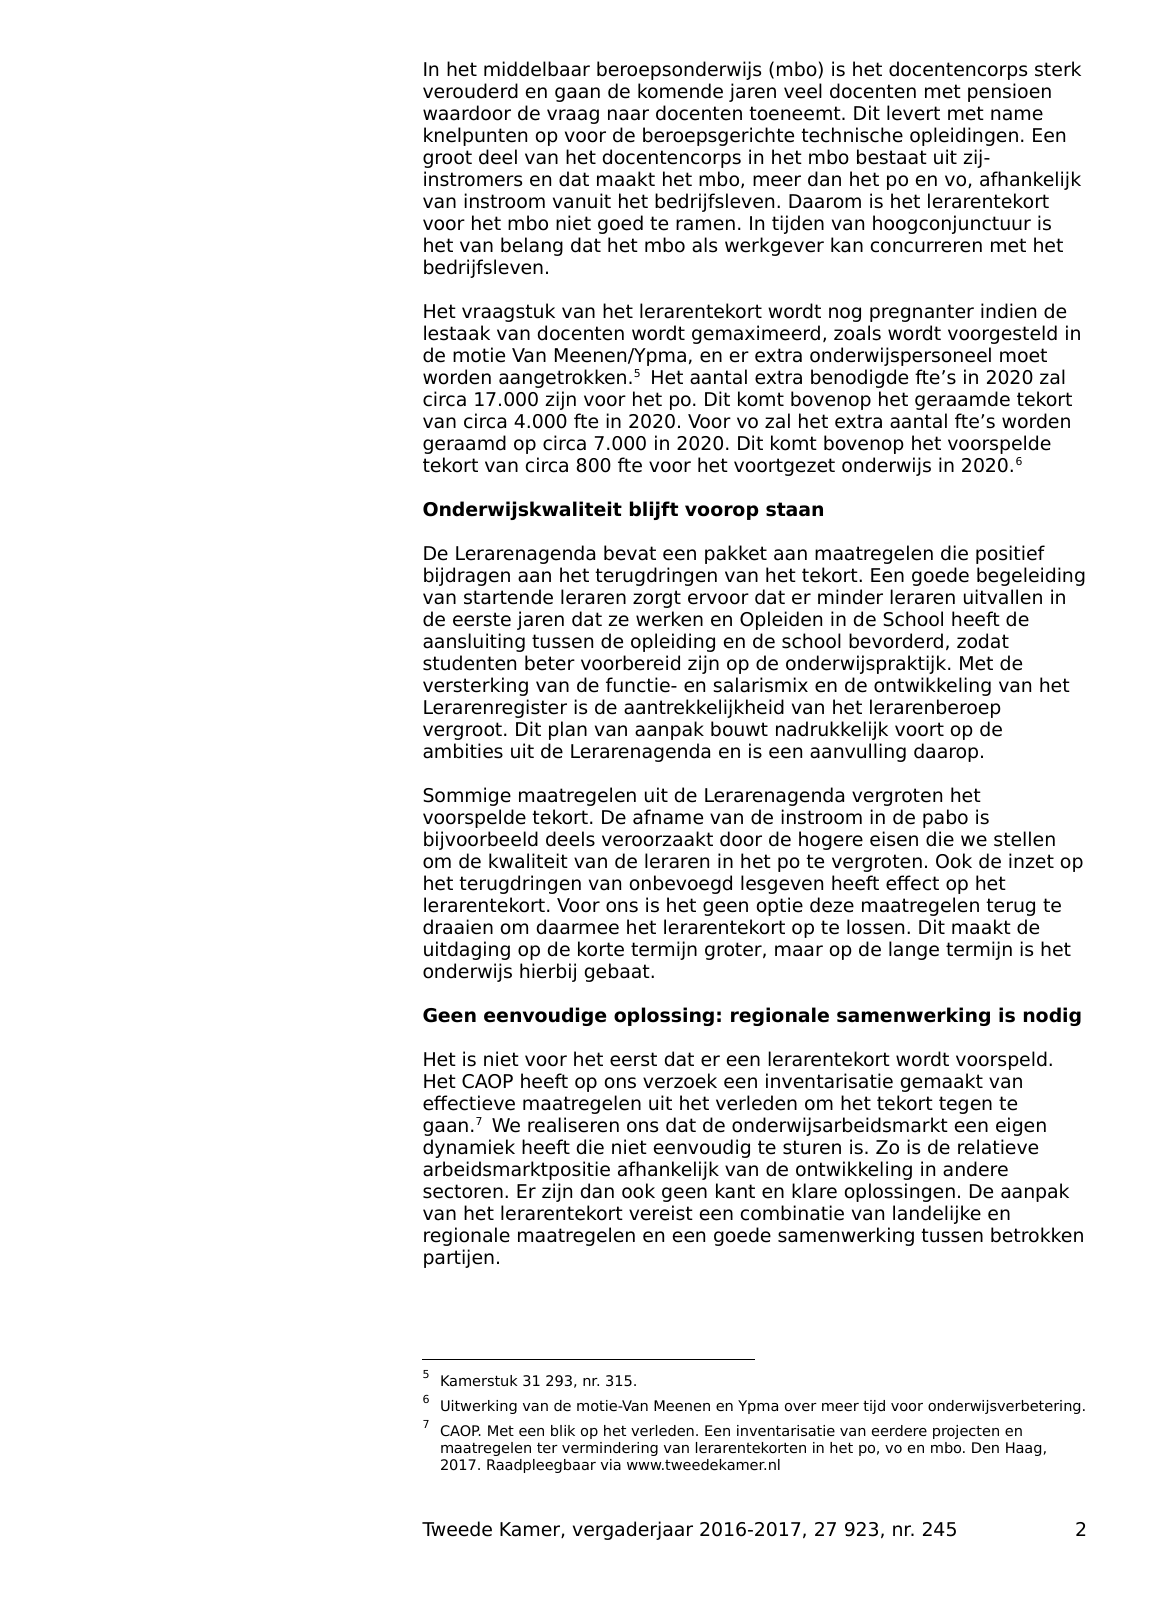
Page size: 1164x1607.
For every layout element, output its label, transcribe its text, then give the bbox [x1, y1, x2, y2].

text De Lerarenagenda bevat een pakket aan maatregelen die positief bijdragen aan het terugdringen van het tekort. Een goede begeleiding van startende leraren zorgt ervoor dat er minder leraren uitvallen in de eerste jaren dat ze werken en Opleiden in de School heeft de aansluiting tussen de opleiding en de school bevorderd, zodat studenten beter voorbereid zijn op de onderwijspraktijk. Met de versterking van de functie- en salarismix en de ontwikkeling van het Lerarenregister is de aantrekkelijkheid van het lerarenberoep vergroot. Dit plan van aanpak bouwt nadrukkelijk voort op de ambities uit de Lerarenagenda en is een aanvulling daarop. [422, 543, 1087, 763]
subtitle Geen eenvoudige oplossing: regionale samenwerking is nodig [422, 1005, 1087, 1027]
text CAOP. Met een blik op het verleden. Een inventarisatie van eerdere projecten en maatregelen ter vermindering van lerarentekorten in het po, vo en mbo. Den Haag, 2017. Raadpleegbaar via www.tweedekamer.nl [422, 1418, 1087, 1474]
text Uitwerking van de motie-Van Meenen en Ypma over meer tijd voor onderwijsverbetering. [422, 1393, 1087, 1416]
text Sommige maatregelen uit de Lerarenagenda vergroten het voorspelde tekort. De afname van de instroom in de pabo is bijvoorbeeld deels veroorzaakt door de hogere eisen die we stellen om de kwaliteit van de leraren in het po te vergroten. Ook de inzet op het terugdringen van onbevoegd lesgeven heeft effect op het lerarentekort. Voor ons is het geen optie deze maatregelen terug te draaien om daarmee het lerarentekort op te lossen. Dit maakt de uitdaging op de korte termijn groter, maar op de lange termijn is het onderwijs hierbij gebaat. [422, 785, 1087, 983]
subtitle Onderwijskwaliteit blijft voorop staan [422, 499, 1087, 521]
text Het is niet voor het eerst dat er een lerarentekort wordt voorspeld. Het CAOP heeft op ons verzoek een inventarisatie gemaakt van effectieve maatregelen uit het verleden om het tekort tegen te gaan. We realiseren ons dat de onderwijsarbeidsmarkt een eigen dynamiek heeft die niet eenvoudig te sturen is. Zo is de relatieve arbeidsmarktpositie afhankelijk van de ontwikkeling in andere sectoren. Er zijn dan ook geen kant en klare oplossingen. De aanpak van het lerarentekort vereist een combinatie van landelijke en regionale maatregelen en een goede samenwerking tussen betrokken partijen. [422, 1049, 1087, 1269]
text Het vraagstuk van het lerarentekort wordt nog pregnanter indien de lestaak van docenten wordt gemaximeerd, zoals wordt voorgesteld in de motie Van Meenen/Ypma, en er extra onderwijspersoneel moet worden aangetrokken. Het aantal extra benodigde fte’s in 2020 zal circa 17.000 zijn voor het po. Dit komt bovenop het geraamde tekort van circa 4.000 fte in 2020. Voor vo zal het extra aantal fte’s worden geraamd op circa 7.000 in 2020. Dit komt bovenop het voorspelde tekort van circa 800 fte voor het voortgezet onderwijs in 2020. [422, 301, 1087, 477]
text In het middelbaar beroepsonderwijs (mbo) is het docentencorps sterk verouderd en gaan de komende jaren veel docenten met pensioen waardoor de vraag naar docenten toeneemt. Dit levert met name knelpunten op voor de beroepsgerichte technische opleidingen. Een groot deel van het docentencorps in het mbo bestaat uit zij-instromers en dat maakt het mbo, meer dan het po en vo, afhankelijk van instroom vanuit het bedrijfsleven. Daarom is het lerarentekort voor het mbo niet goed te ramen. In tijden van hoogconjunctuur is het van belang dat het mbo als werkgever kan concurreren met het bedrijfsleven. [422, 59, 1087, 279]
text Kamerstuk 31 293, nr. 315. [422, 1368, 1087, 1391]
